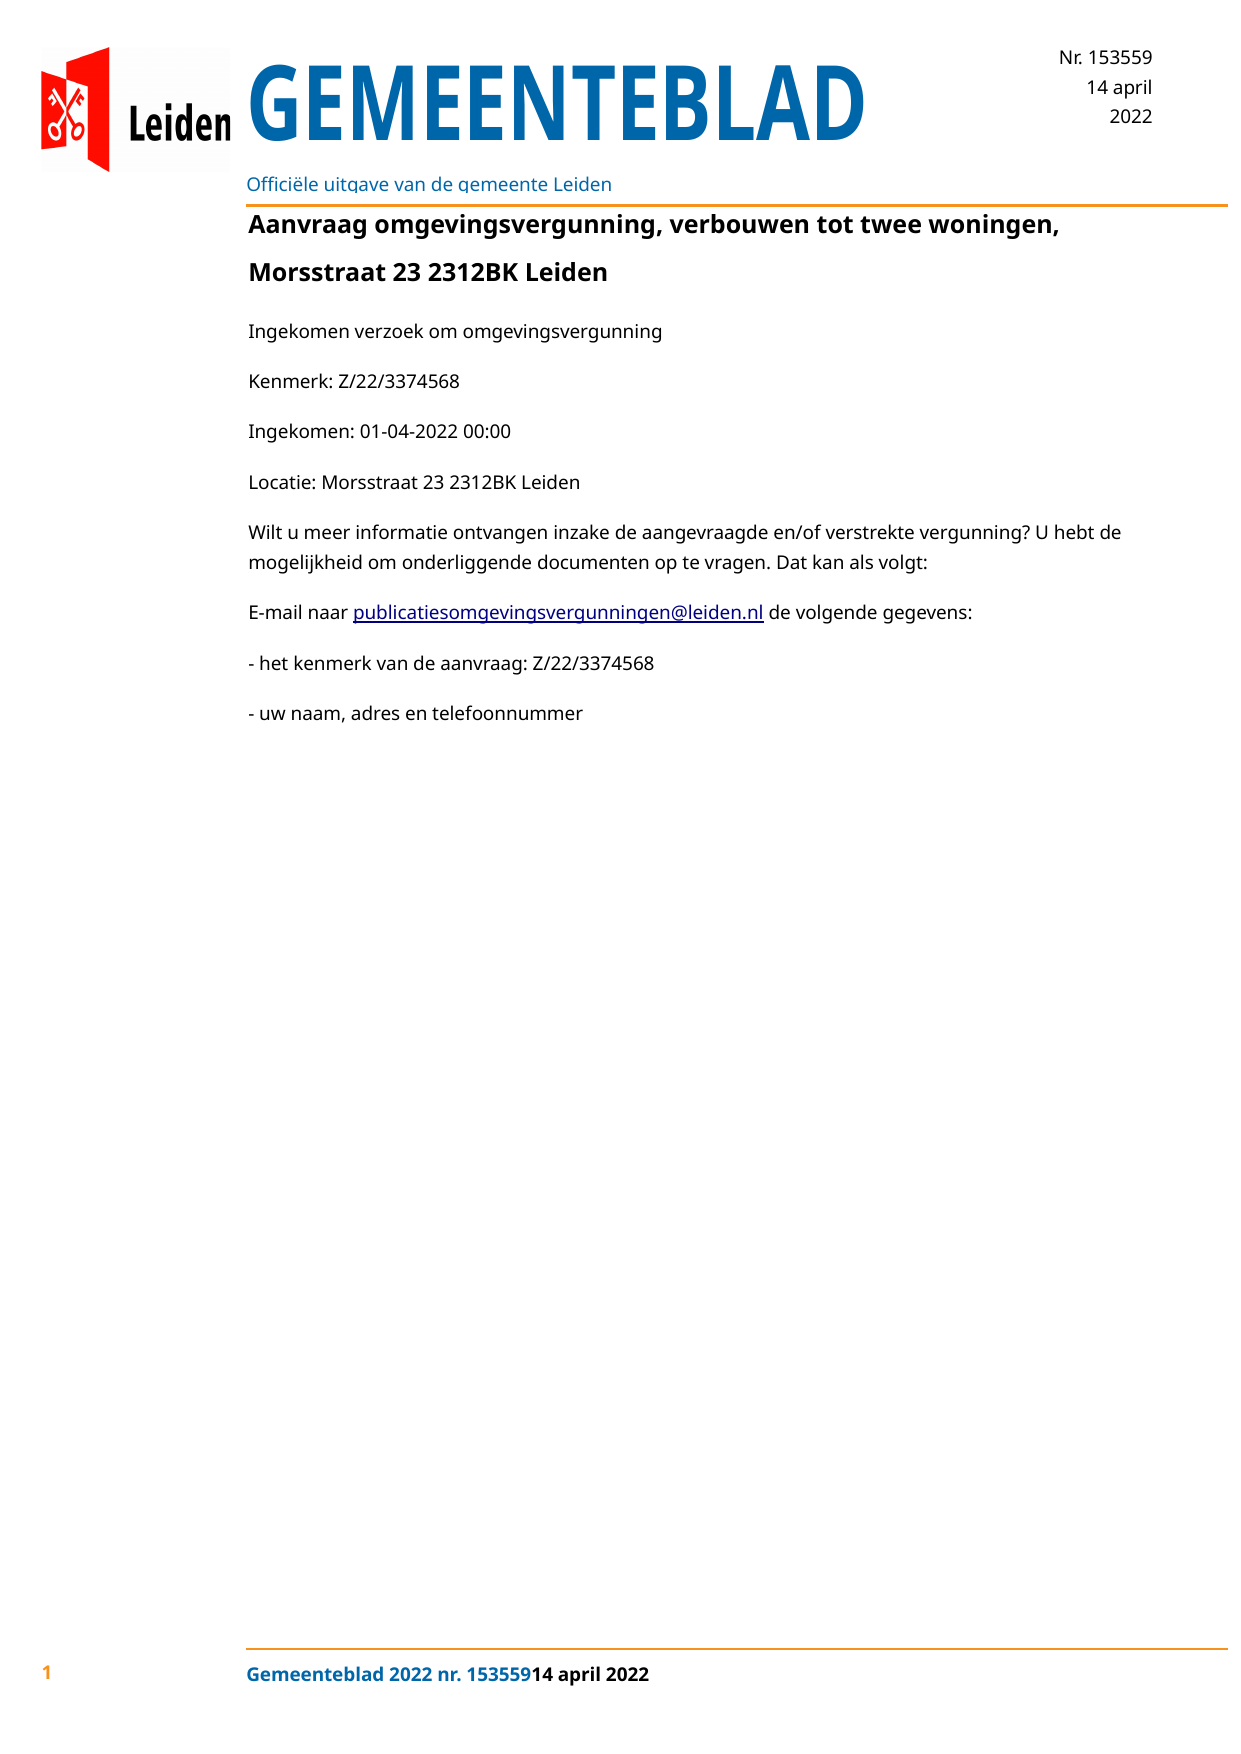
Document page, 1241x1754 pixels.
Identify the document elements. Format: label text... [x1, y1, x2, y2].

text - het kenmerk van de aanvraag: Z/22/3374568 [248, 650, 1152, 676]
text Wilt u meer informatie ontvangen inzake de aangevraagde en/of verstrekte vergunning? U hebt de mogelijkheid om onderliggende documenten op te vragen. Dat kan als volgt: [248, 519, 1152, 575]
text Ingekomen verzoek om omgevingsvergunning [248, 318, 1152, 344]
text - uw naam, adres en telefoonnummer [248, 700, 1152, 726]
text Kenmerk: Z/22/3374568 [248, 368, 1152, 394]
text Aanvraag omgevingsvergunning, verbouwen tot twee woningen, Morsstraat 23 2312BK Leiden [248, 207, 1152, 288]
text Ingekomen: 01-04-2022 00:00 [248, 419, 1152, 444]
text Locatie: Morsstraat 23 2312BK Leiden [248, 469, 1152, 495]
text E-mail naar publicatiesomgevingsvergunningen@leiden.nl de volgende gegevens: [248, 599, 1152, 625]
picture [41, 47, 231, 172]
